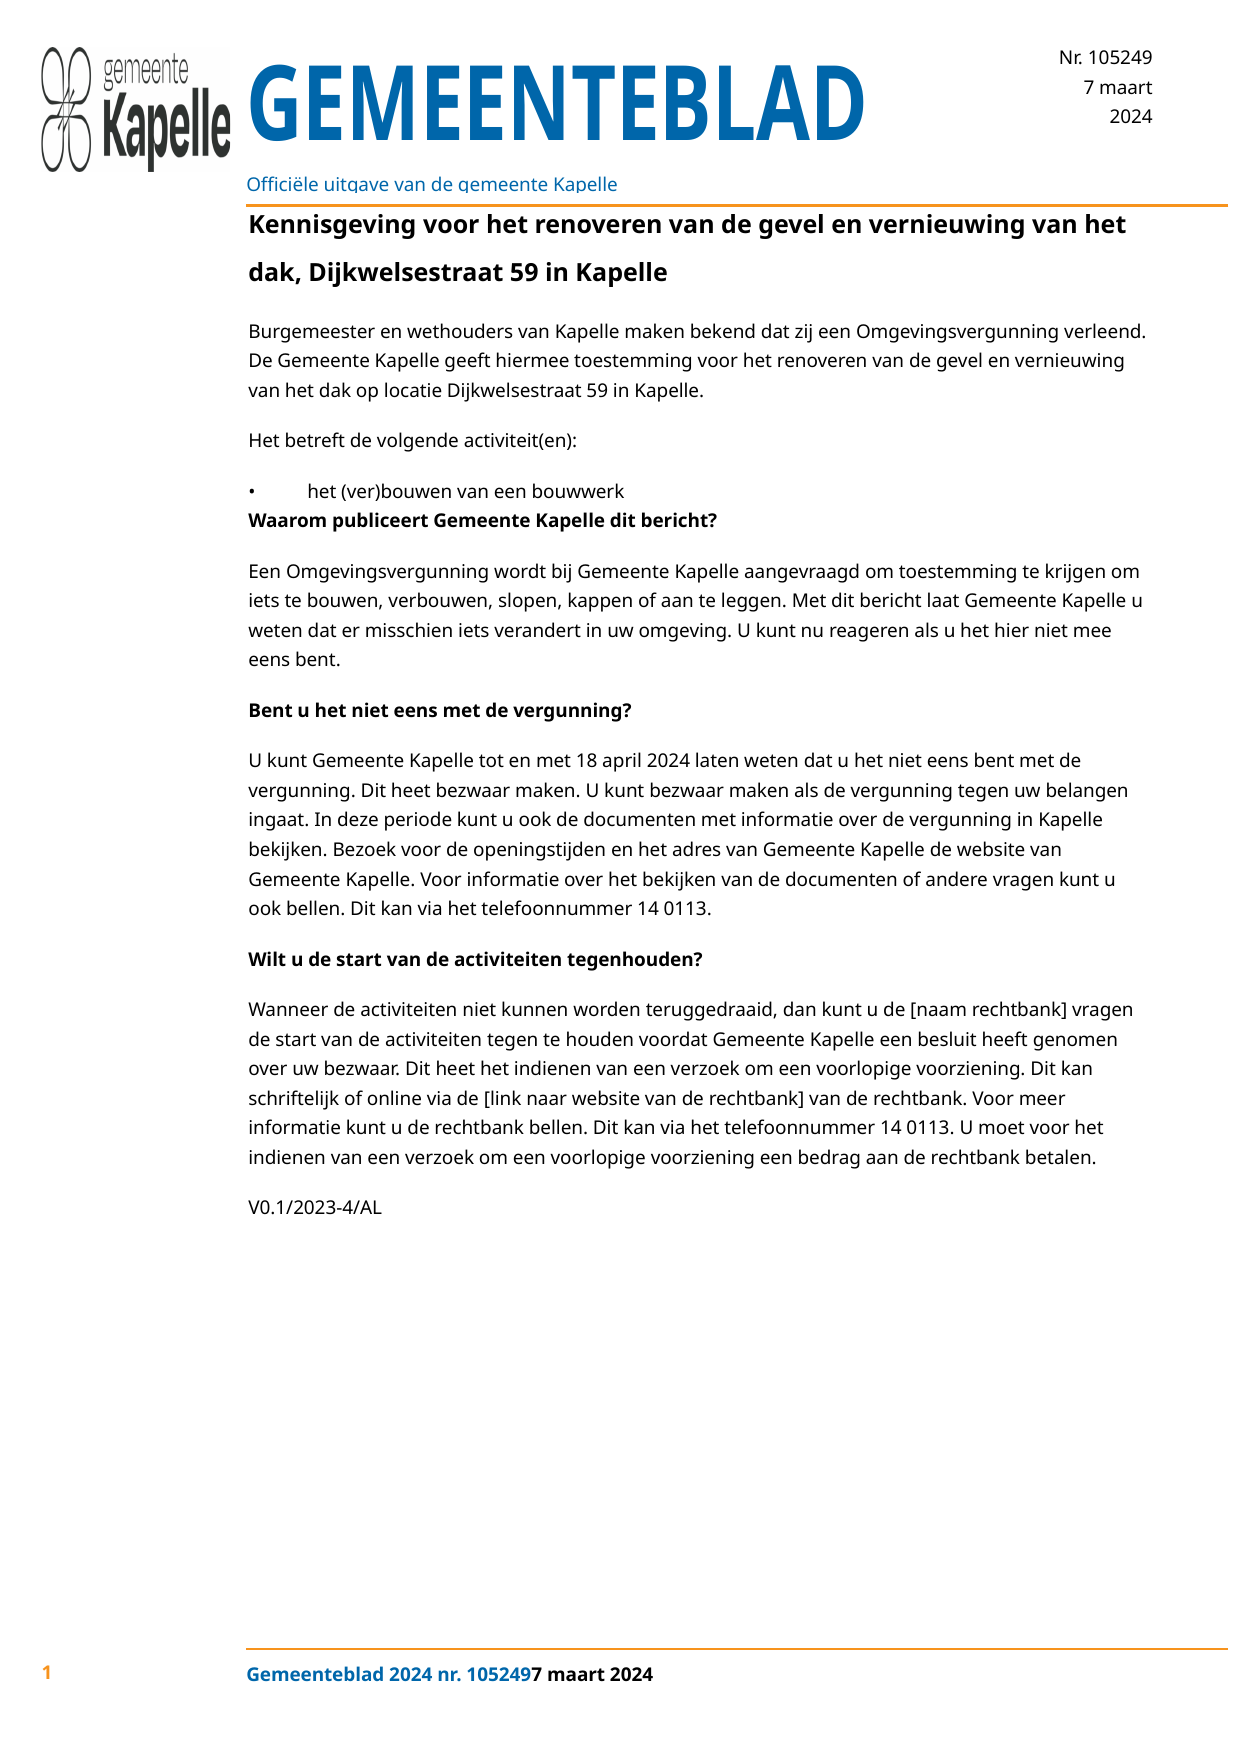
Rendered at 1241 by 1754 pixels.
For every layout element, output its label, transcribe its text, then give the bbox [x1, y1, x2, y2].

text Wanneer de activiteiten niet kunnen worden teruggedraaid, dan kunt u de [naam rechtbank] vragen de start van de activiteiten tegen te houden voordat Gemeente Kapelle een besluit heeft genomen over uw bezwaar. Dit heet het indienen van een verzoek om een voorlopige voorziening. Dit kan schriftelijk of online via de [link naar website van de rechtbank] van de rechtbank. Voor meer informatie kunt u de rechtbank bellen. Dit kan via het telefoonnummer 14 0113. U moet voor het indienen van een verzoek om een voorlopige voorziening een bedrag aan de rechtbank betalen. [248, 996, 1152, 1170]
text Burgemeester en wethouders van Kapelle maken bekend dat zij een Omgevingsvergunning verleend. De Gemeente Kapelle geeft hiermee toestemming voor het renoveren van de gevel en vernieuwing van het dak op locatie Dijkwelsestraat 59 in Kapelle. [248, 318, 1152, 403]
text Bent u het niet eens met de vergunning? [248, 697, 1152, 723]
text V0.1/2023-4/AL [248, 1194, 1152, 1220]
text Het betreft de volgende activiteit(en): [248, 427, 1152, 453]
text Een Omgevingsvergunning wordt bij Gemeente Kapelle aangevraagd om toestemming te krijgen om iets te bouwen, verbouwen, slopen, kappen of aan te leggen. Met dit bericht laat Gemeente Kapelle u weten dat er misschien iets verandert in uw omgeving. U kunt nu reageren als u het hier niet mee eens bent. [248, 558, 1152, 672]
list het (ver)bouwen van een bouwwerk [248, 478, 1152, 504]
text U kunt Gemeente Kapelle tot en met 18 april 2024 laten weten dat u het niet eens bent met de vergunning. Dit heet bezwaar maken. U kunt bezwaar maken als de vergunning tegen uw belangen ingaat. In deze periode kunt u ook de documenten met informatie over de vergunning in Kapelle bekijken. Bezoek voor de openingstijden en het adres van Gemeente Kapelle de website van Gemeente Kapelle. Voor informatie over het bekijken van de documenten of andere vragen kunt u ook bellen. Dit kan via het telefoonnummer 14 0113. [248, 747, 1152, 921]
text Waarom publiceert Gemeente Kapelle dit bericht? [248, 507, 1152, 533]
picture [41, 47, 231, 172]
text Wilt u de start van de activiteiten tegenhouden? [248, 946, 1152, 972]
text Kennisgeving voor het renoveren van de gevel en vernieuwing van het dak, Dijkwelsestraat 59 in Kapelle [248, 207, 1152, 288]
